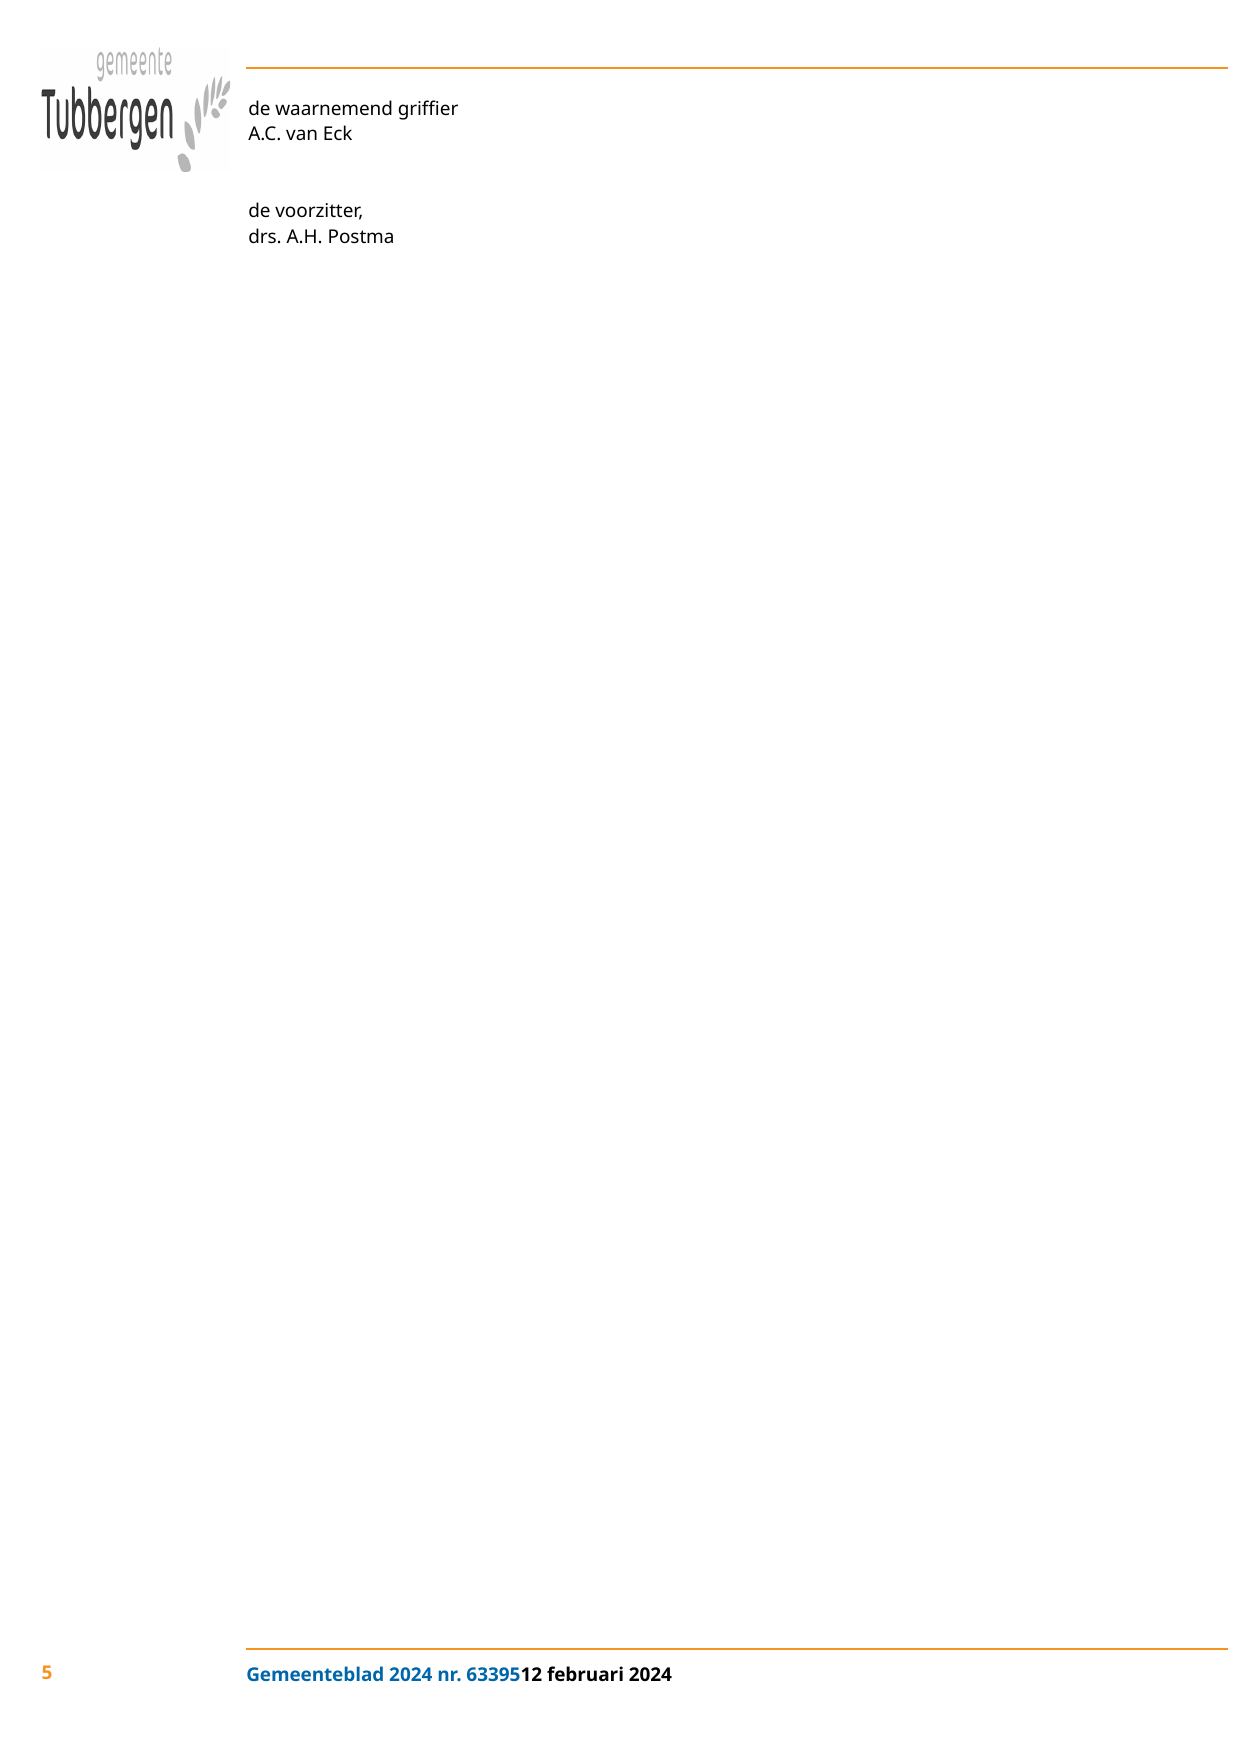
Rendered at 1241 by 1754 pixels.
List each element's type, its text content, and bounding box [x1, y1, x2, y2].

text A.C. van Eck [248, 121, 1152, 146]
text drs. A.H. Postma [248, 223, 1152, 249]
picture [41, 47, 231, 172]
text de voorzitter, [248, 198, 1152, 223]
text de waarnemend griffier [248, 95, 1152, 121]
